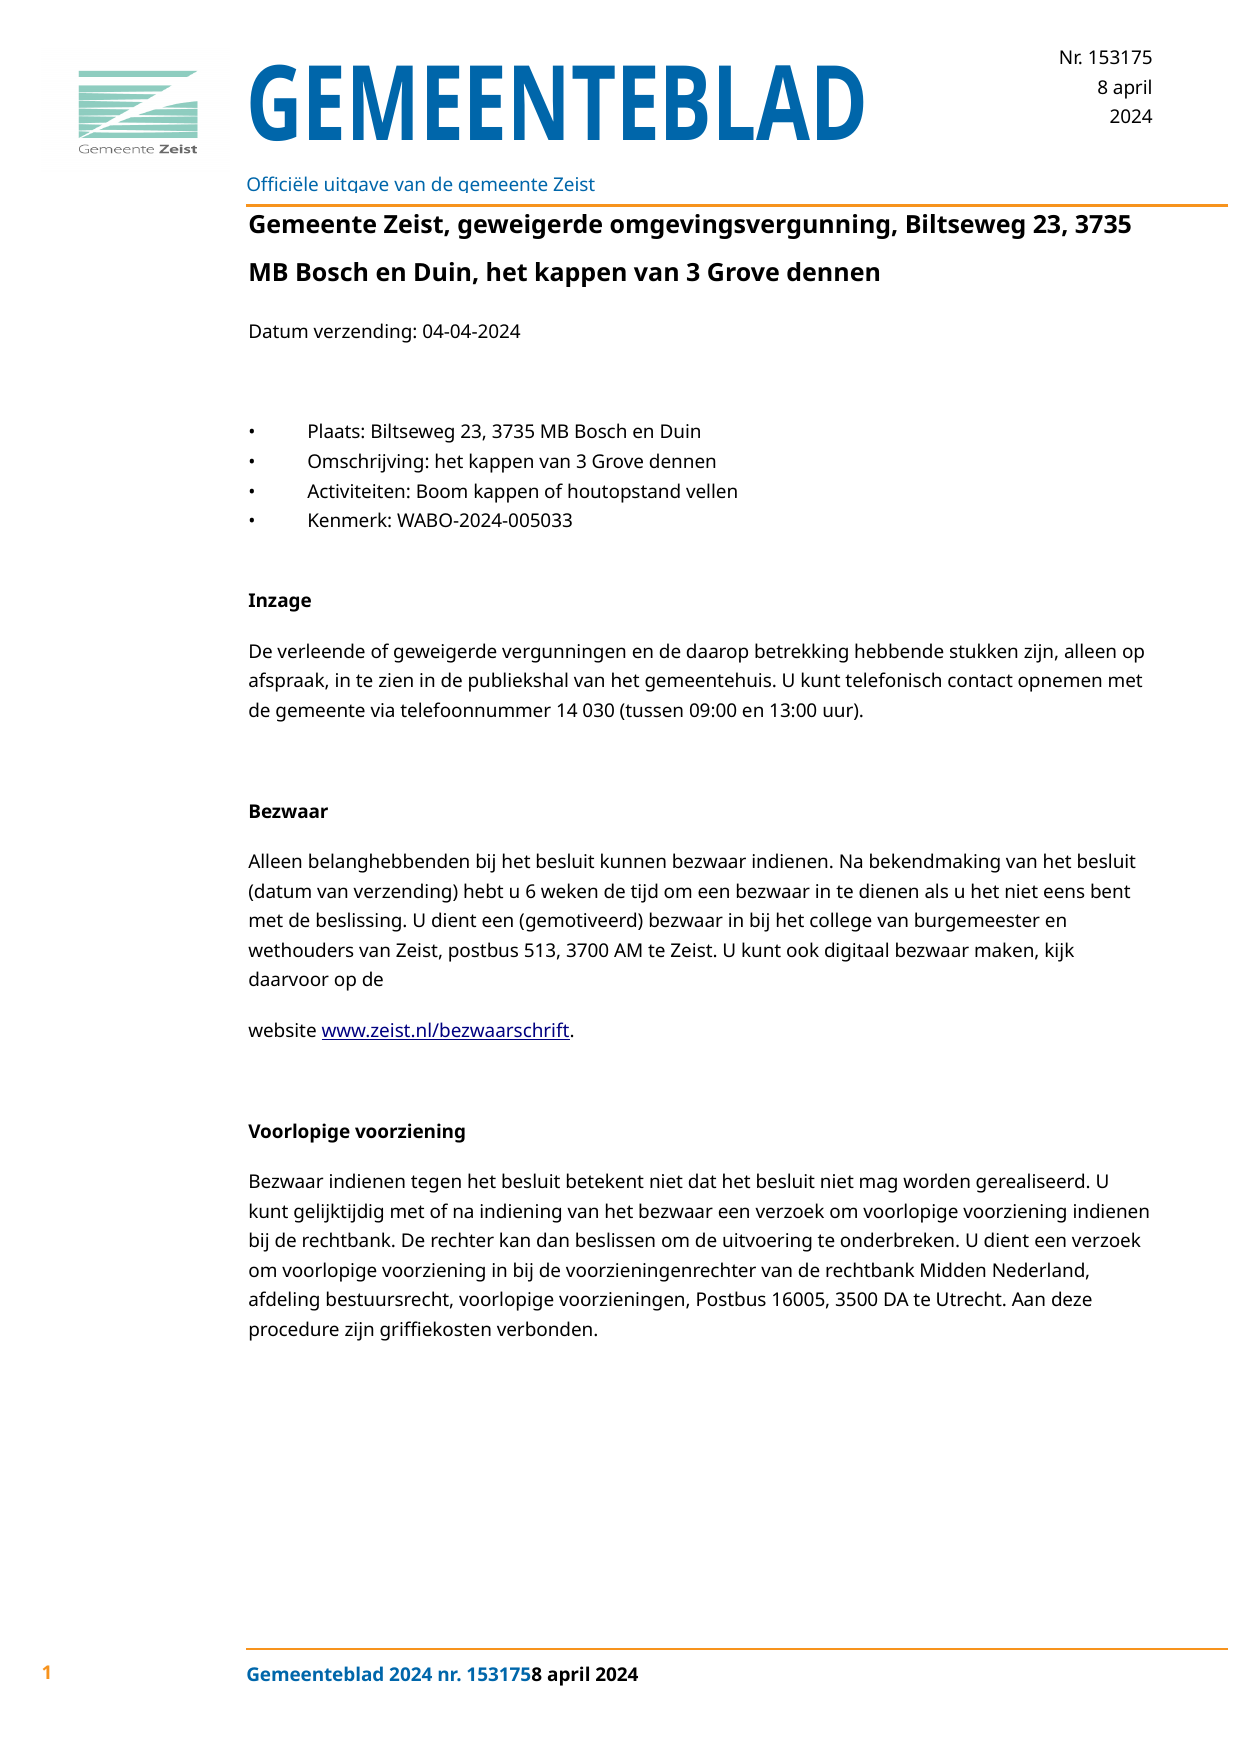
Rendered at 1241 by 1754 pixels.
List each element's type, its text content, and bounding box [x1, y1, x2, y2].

list Plaats: Biltseweg 23, 3735 MB Bosch en Duin [248, 419, 1152, 444]
text De verleende of geweigerde vergunningen en de daarop betrekking hebbende stukken zijn, alleen op afspraak, in te zien in de publiekshal van het gemeentehuis. U kunt telefonisch contact opnemen met de gemeente via telefoonnummer 14 030 (tussen 09:00 en 13:00 uur). [248, 638, 1152, 723]
text website www.zeist.nl/bezwaarschrift. [248, 1017, 1152, 1043]
text Datum verzending: 04-04-2024 [248, 318, 1152, 344]
text Alleen belanghebbenden bij het besluit kunnen bezwaar indienen. Na bekendmaking van het besluit (datum van verzending) hebt u 6 weken de tijd om een bezwaar in te dienen als u het niet eens bent met de beslissing. U dient een (gemotiveerd) bezwaar in bij het college van burgemeester en wethouders van Zeist, postbus 513, 3700 AM te Zeist. U kunt ook digitaal bezwaar maken, kijk daarvoor op de [248, 848, 1152, 992]
list Omschrijving: het kappen van 3 Grove dennen [248, 448, 1152, 474]
text Bezwaar [248, 798, 1152, 824]
picture [41, 47, 231, 172]
list Kenmerk: WABO-2024-005033 [248, 507, 1152, 533]
text Inzage [248, 587, 1152, 613]
text Bezwaar indienen tegen het besluit betekent niet dat het besluit niet mag worden gerealiseerd. U kunt gelijktijdig met of na indiening van het bezwaar een verzoek om voorlopige voorziening indienen bij de rechtbank. De rechter kan dan beslissen om de uitvoering te onderbreken. U dient een verzoek om voorlopige voorziening in bij de voorzieningenrechter van de rechtbank Midden Nederland, afdeling bestuursrecht, voorlopige voorzieningen, Postbus 16005, 3500 DA te Utrecht. Aan deze procedure zijn griffiekosten verbonden. [248, 1168, 1152, 1342]
text Voorlopige voorziening [248, 1118, 1152, 1144]
text Gemeente Zeist, geweigerde omgevingsvergunning, Biltseweg 23, 3735 MB Bosch en Duin, het kappen van 3 Grove dennen [248, 207, 1152, 288]
list Activiteiten: Boom kappen of houtopstand vellen [248, 478, 1152, 504]
